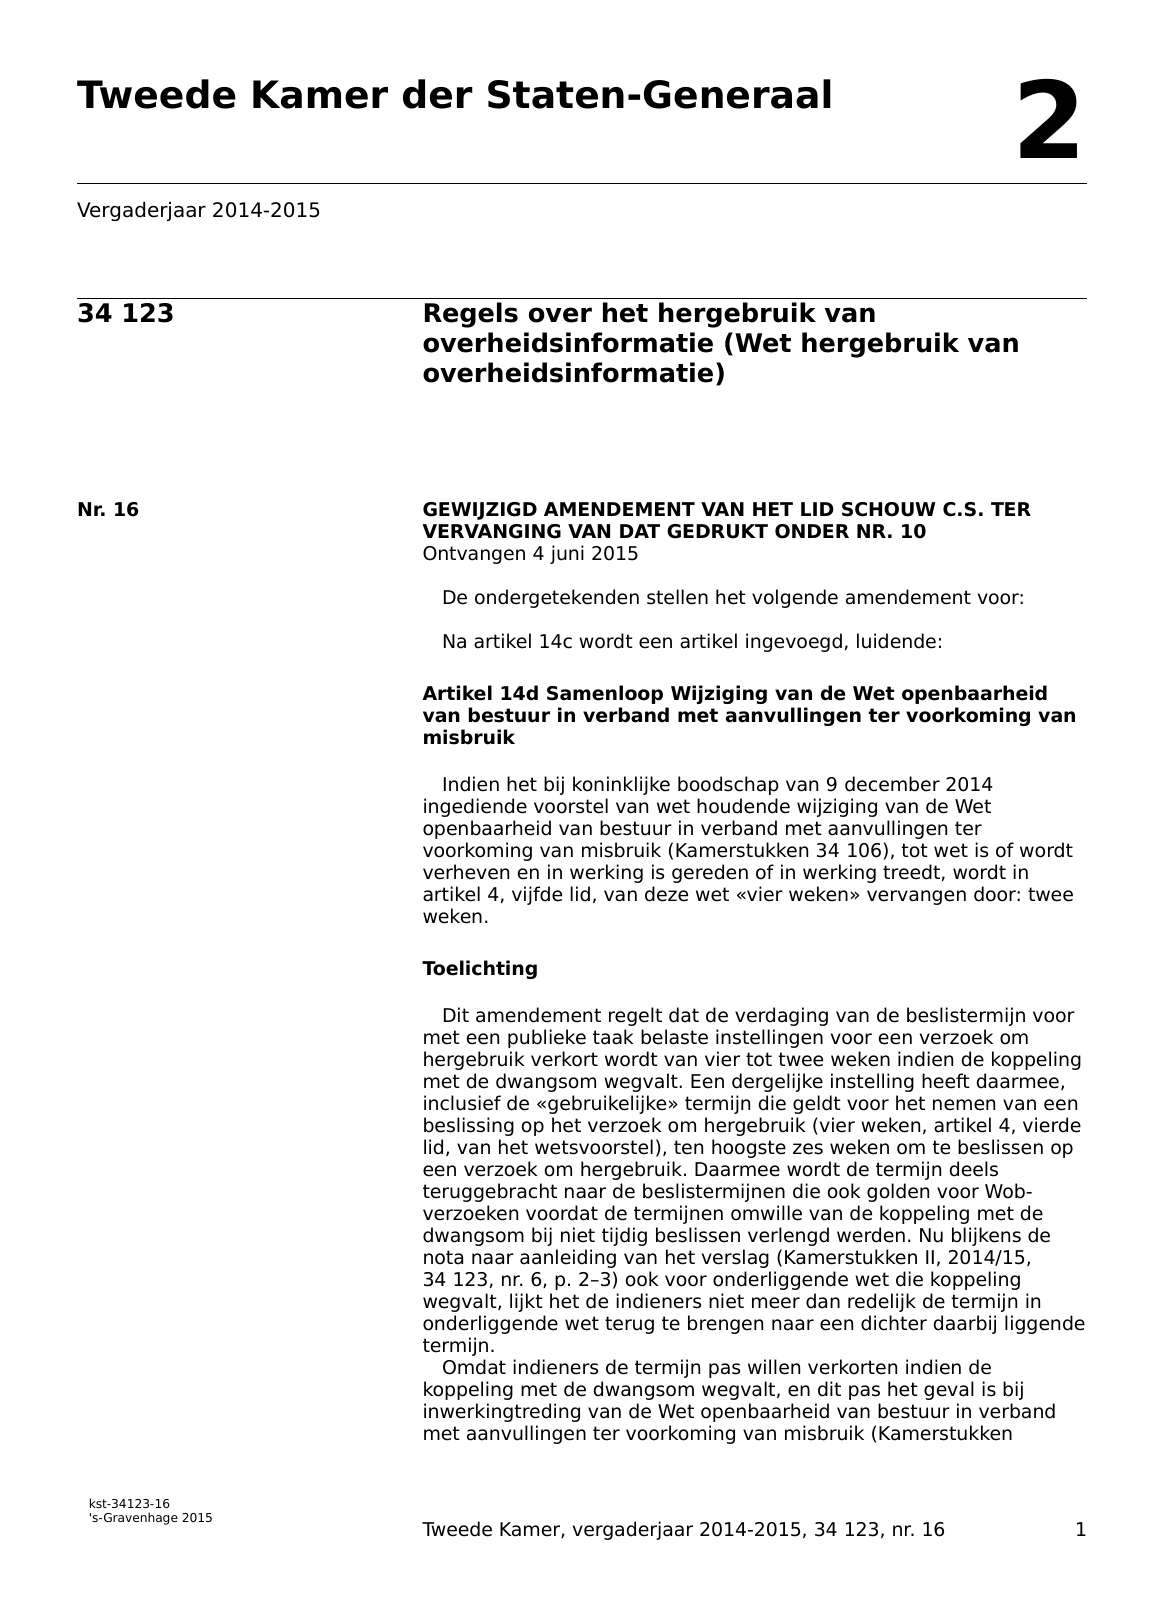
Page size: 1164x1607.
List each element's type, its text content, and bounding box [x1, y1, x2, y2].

table_header Tweede Kamer der Staten-Generaal [77, 59, 886, 183]
text Dit amendement regelt dat de verdaging van de beslistermijn voor met een publieke taak belaste instellingen voor een verzoek om hergebruik verkort wordt van vier tot twee weken indien de koppeling met de dwangsom wegvalt. Een dergelijke instelling heeft daarmee, inclusief de «gebruikelijke» termijn die geldt voor het nemen van een beslissing op het verzoek om hergebruik (vier weken, artikel 4, vierde lid, van het wetsvoorstel), ten hoogste zes weken om te beslissen op een verzoek om hergebruik. Daarmee wordt de termijn deels teruggebracht naar de beslistermijnen die ook golden voor Wob-verzoeken voordat de termijnen omwille van de koppeling met de dwangsom bij niet tijdig beslissen verlengd werden. Nu blijkens de nota naar aanleiding van het verslag (Kamerstukken II, 2014/15, 34 123, nr. 6, p. 2–3) ook voor onderliggende wet die koppeling wegvalt, lijkt het de indieners niet meer dan redelijk de termijn in onderliggende wet terug te brengen naar een dichter daarbij liggende termijn. [422, 1005, 1087, 1357]
text 's-Gravenhage 2015 [88, 1511, 323, 1525]
subtitle Toelichting [422, 958, 1087, 980]
subtitle Artikel 14d Samenloop Wijziging van de Wet openbaarheid van bestuur in verband met aanvullingen ter voorkoming van misbruik [422, 683, 1087, 749]
text kst-34123-16 [88, 1497, 323, 1511]
text Indien het bij koninklijke boodschap van 9 december 2014 ingediende voorstel van wet houdende wijziging van de Wet openbaarheid van bestuur in verband met aanvullingen ter voorkoming van misbruik (Kamerstukken 34 106), tot wet is of wordt verheven en in werking is gereden of in werking treedt, wordt in artikel 4, vijfde lid, van deze wet «vier weken» vervangen door: twee weken. [422, 774, 1087, 928]
table_header 2 [886, 59, 1087, 183]
text Omdat indieners de termijn pas willen verkorten indien de koppeling met de dwangsom wegvalt, en dit pas het geval is bij inwerkingtreding van de Wet openbaarheid van bestuur in verband met aanvullingen ter voorkoming van misbruik (Kamerstukken [422, 1357, 1087, 1445]
text Ontvangen 4 juni 2015 [422, 543, 1087, 565]
table_cell Vergaderjaar 2014-2015 [77, 184, 1087, 298]
text Na artikel 14c wordt een artikel ingevoegd, luidende: [422, 631, 1087, 653]
text De ondergetekenden stellen het volgende amendement voor: [422, 587, 1087, 609]
subtitle Nr. 16 GEWIJZIGD AMENDEMENT VAN HET LID SCHOUW C.S. TER VERVANGING VAN DAT GEDRUKT ONDER NR. 10 [77, 499, 1087, 543]
subtitle 34 123 Regels over het hergebruik van overheidsinformatie (Wet hergebruik van overheidsinformatie) [77, 299, 1087, 388]
